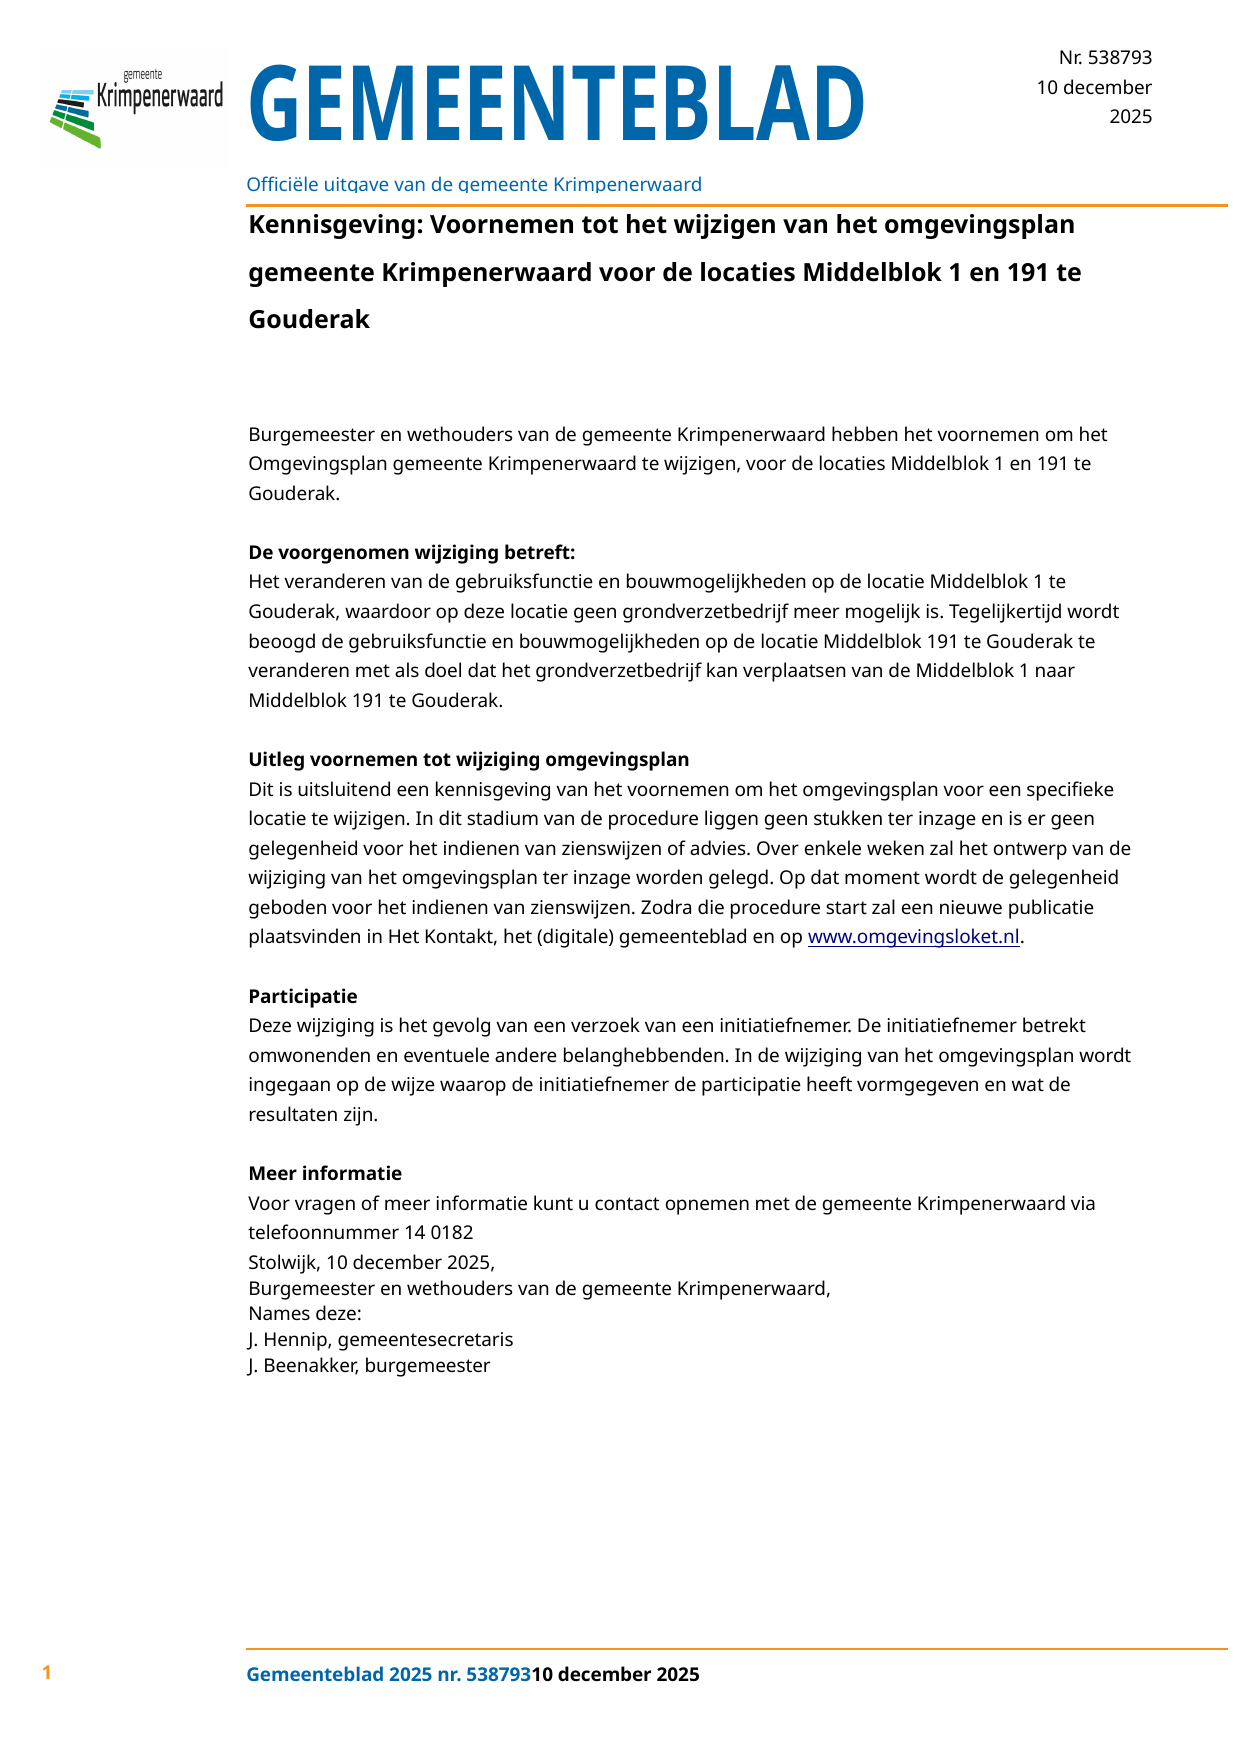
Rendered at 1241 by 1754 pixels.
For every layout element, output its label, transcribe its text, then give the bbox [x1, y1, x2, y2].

text J. Hennip, gemeentesecretaris [248, 1326, 1152, 1352]
text Burgemeester en wethouders van de gemeente Krimpenerwaard, [248, 1275, 1152, 1301]
text Burgemeester en wethouders van de gemeente Krimpenerwaard hebben het voornemen om het Omgevingsplan gemeente Krimpenerwaard te wijzigen, voor de locaties Middelblok 1 en 191 te Gouderak. [248, 421, 1152, 506]
text Uitleg voornemen tot wijziging omgevingsplan [248, 746, 1152, 772]
text Deze wijziging is het gevolg van een verzoek van een initiatiefnemer. De initiatiefnemer betrekt omwonenden en eventuele andere belanghebbenden. In de wijziging van het omgevingsplan wordt ingegaan op de wijze waarop de initiatiefnemer de participatie heeft vormgegeven en wat de resultaten zijn. [248, 1012, 1152, 1127]
text De voorgenomen wijziging betreft: [248, 539, 1152, 565]
text Stolwijk, 10 december 2025, [248, 1249, 1152, 1275]
text Dit is uitsluitend een kennisgeving van het voornemen om het omgevingsplan voor een specifieke locatie te wijzigen. In dit stadium van de procedure liggen geen stukken ter inzage en is er geen gelegenheid voor het indienen van zienswijzen of advies. Over enkele weken zal het ontwerp van de wijziging van het omgevingsplan ter inzage worden gelegd. Op dat moment wordt de gelegenheid geboden voor het indienen van zienswijzen. Zodra die procedure start zal een nieuwe publicatie plaatsvinden in Het Kontakt, het (digitale) gemeenteblad en op www.omgevingsloket.nl. [248, 776, 1152, 949]
text Kennisgeving: Voornemen tot het wijzigen van het omgevingsplan gemeente Krimpenerwaard voor de locaties Middelblok 1 en 191 te Gouderak [248, 207, 1152, 336]
text J. Beenakker, burgemeester [248, 1352, 1152, 1378]
text Het veranderen van de gebruiksfunctie en bouwmogelijkheden op de locatie Middelblok 1 te Gouderak, waardoor op deze locatie geen grondverzetbedrijf meer mogelijk is. Tegelijkertijd wordt beoogd de gebruiksfunctie en bouwmogelijkheden op de locatie Middelblok 191 te Gouderak te veranderen met als doel dat het grondverzetbedrijf kan verplaatsen van de Middelblok 1 naar Middelblok 191 te Gouderak. [248, 569, 1152, 713]
text Meer informatie [248, 1160, 1152, 1186]
text Names deze: [248, 1301, 1152, 1326]
text Voor vragen of meer informatie kunt u contact opnemen met de gemeente Krimpenerwaard via telefoonnummer 14 0182 [248, 1190, 1152, 1245]
text Participatie [248, 983, 1152, 1009]
picture [41, 47, 231, 172]
